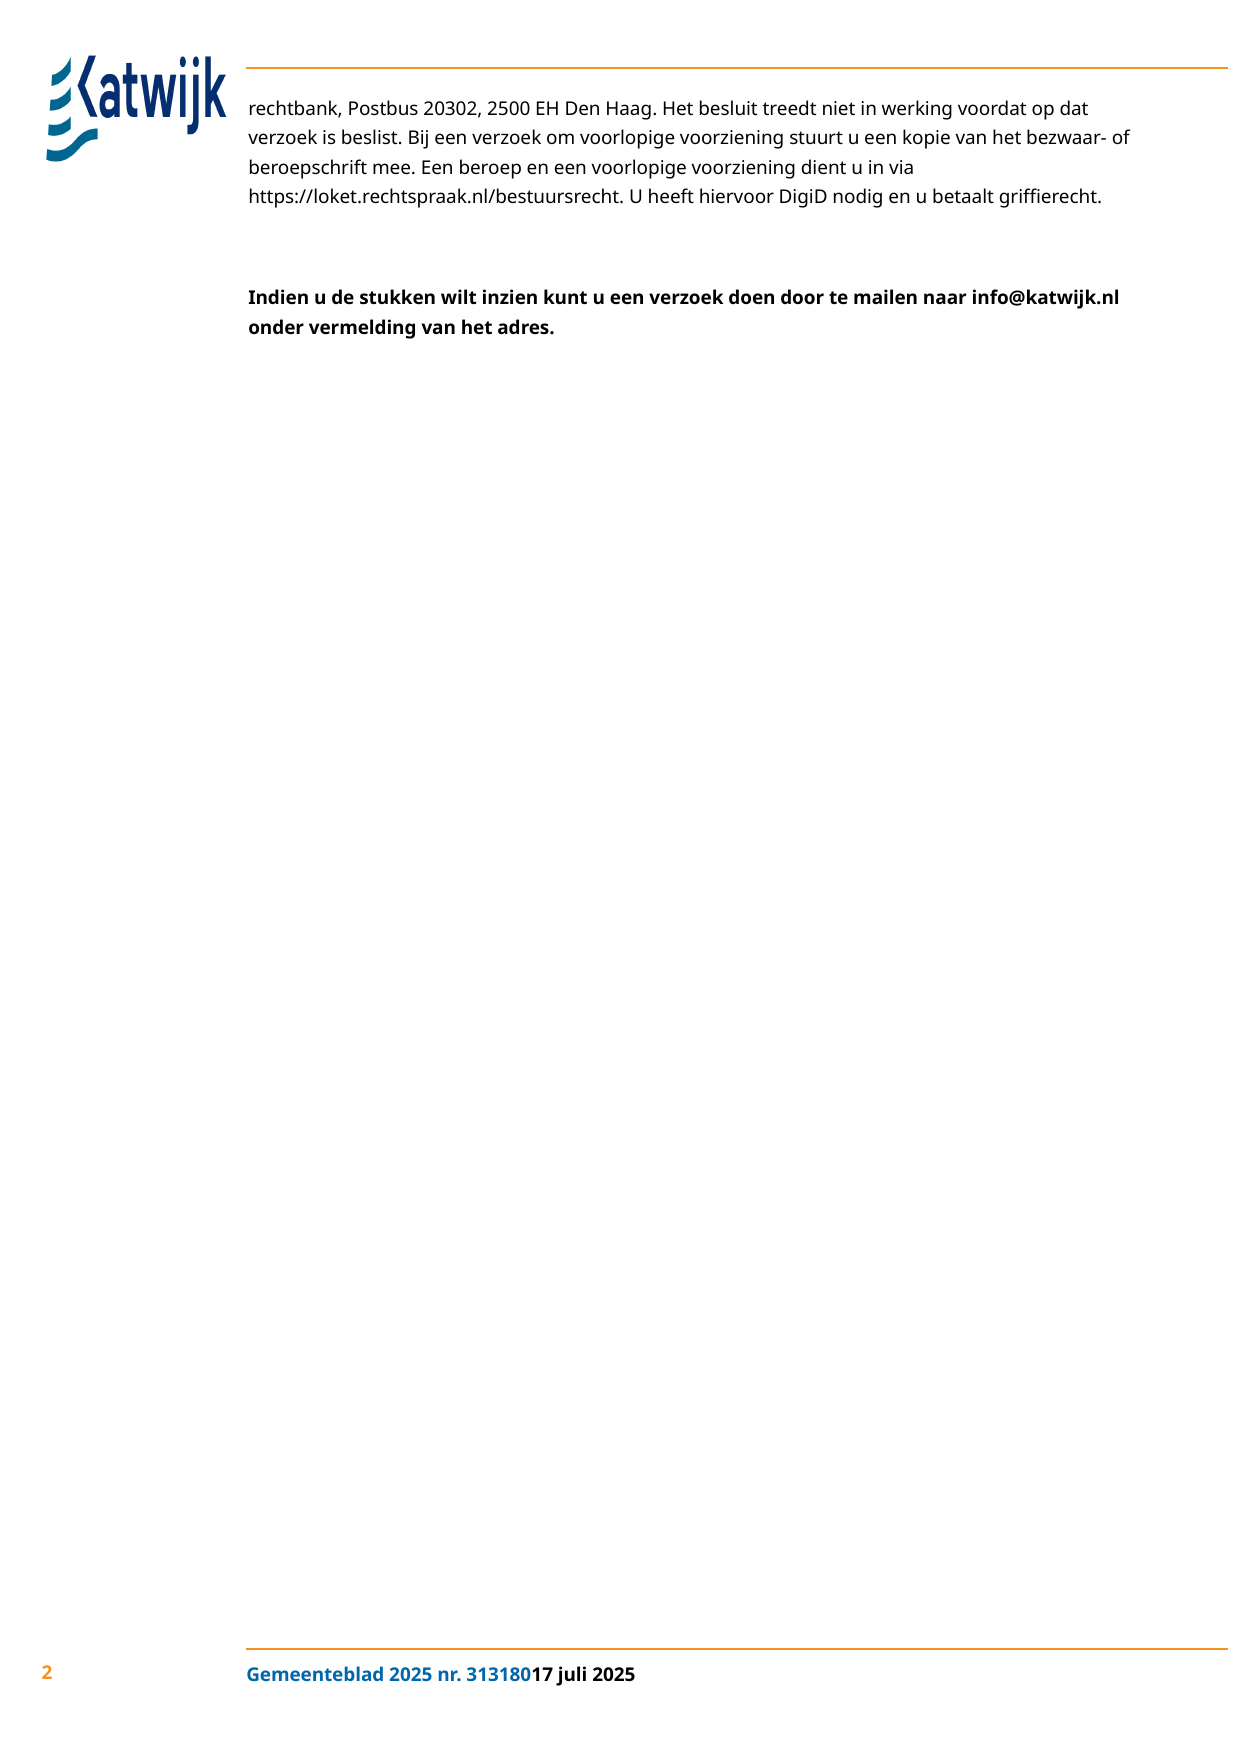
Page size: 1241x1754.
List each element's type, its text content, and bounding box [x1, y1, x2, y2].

text rechtbank, Postbus 20302, 2500 EH Den Haag. Het besluit treedt niet in werking voordat op dat verzoek is beslist. Bij een verzoek om voorlopige voorziening stuurt u een kopie van het bezwaar- of beroepschrift mee. Een beroep en een voorlopige voorziening dient u in via https://loket.rechtspraak.nl/bestuursrecht. U heeft hiervoor DigiD nodig en u betaalt griffierecht. [248, 95, 1152, 209]
text Indien u de stukken wilt inzien kunt u een verzoek doen door te mailen naar info@katwijk.nl onder vermelding van het adres. [248, 284, 1152, 340]
picture [41, 47, 231, 172]
